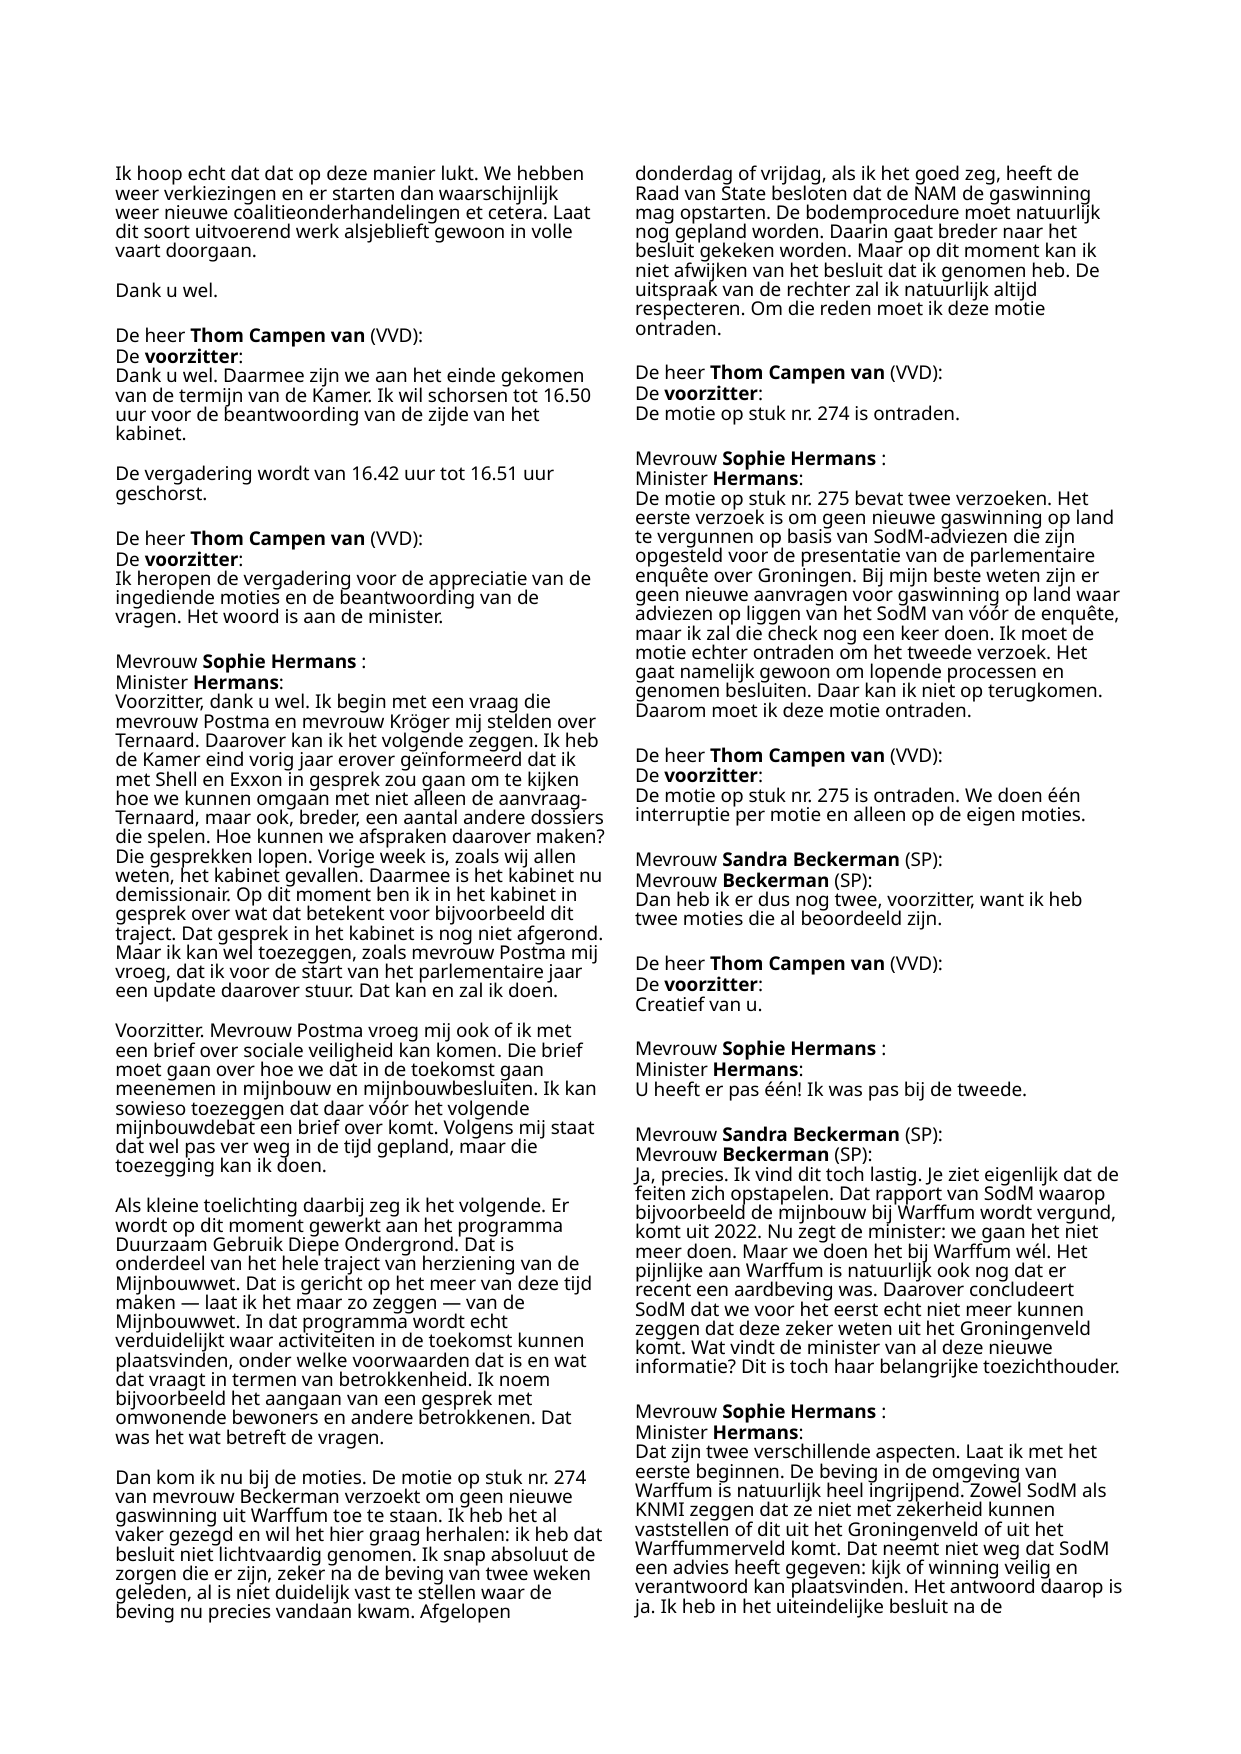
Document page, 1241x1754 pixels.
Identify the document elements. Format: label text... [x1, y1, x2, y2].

text donderdag of vrijdag, als ik het goed zeg, heeft de Raad van State besloten dat de NAM de gaswinning mag opstarten. De bodemprocedure moet natuurlijk nog gepland worden. Daarin gaat breder naar het besluit gekeken worden. Maar op dit moment kan ik niet afwijken van het besluit dat ik genomen heb. De uitspraak van de rechter zal ik natuurlijk altijd respecteren. Om die reden moet ik deze motie ontraden. [635, 165, 1125, 339]
text Minister Hermans: [635, 1061, 1125, 1081]
text De heer Thom Campen van (VVD): [635, 359, 1125, 385]
text Mevrouw Sandra Beckerman (SP): [635, 1121, 1125, 1146]
text U heeft er pas één! Ik was pas bij de tweede. [635, 1081, 1125, 1100]
text De heer Thom Campen van (VVD): [115, 525, 605, 551]
text De motie op stuk nr. 275 is ontraden. We doen één interruptie per motie en alleen op de eigen moties. [635, 787, 1125, 825]
text De motie op stuk nr. 274 is ontraden. [635, 404, 1125, 424]
text De voorzitter: [115, 348, 605, 367]
text Mevrouw Sandra Beckerman (SP): [635, 846, 1125, 872]
text Als kleine toelichting daarbij zeg ik het volgende. Er wordt op dit moment gewerkt aan het programma Duurzaam Gebruik Diepe Ondergrond. Dat is onderdeel van het hele traject van herziening van de Mijnbouwwet. Dat is gericht op het meer van deze tijd maken — laat ik het maar zo zeggen — van de Mijnbouwwet. In dat programma wordt echt verduidelijkt waar activiteiten in de toekomst kunnen plaatsvinden, onder welke voorwaarden dat is en wat dat vraagt in termen van betrokkenheid. Ik noem bijvoorbeeld het aangaan van een gesprek met omwonende bewoners en andere betrokkenen. Dat was het wat betreft de vragen. [115, 1197, 605, 1448]
text Mevrouw Sophie Hermans : [635, 445, 1125, 470]
text Voorzitter, dank u wel. Ik begin met een vraag die mevrouw Postma en mevrouw Kröger mij stelden over Ternaard. Daarover kan ik het volgende zeggen. Ik heb de Kamer eind vorig jaar erover geïnformeerd dat ik met Shell en Exxon in gesprek zou gaan om te kijken hoe we kunnen omgaan met niet alleen de aanvraag-Ternaard, maar ook, breder, een aantal andere dossiers die spelen. Hoe kunnen we afspraken daarover maken? Die gesprekken lopen. Vorige week is, zoals wij allen weten, het kabinet gevallen. Daarmee is het kabinet nu demissionair. Op dit moment ben ik in het kabinet in gesprek over wat dat betekent voor bijvoorbeeld dit traject. Dat gesprek in het kabinet is nog niet afgerond. Maar ik kan wel toezeggen, zoals mevrouw Postma mij vroeg, dat ik voor de start van het parlementaire jaar een update daarover stuur. Dat kan en zal ik doen. [115, 693, 605, 1002]
text Dank u wel. Daarmee zijn we aan het einde gekomen van de termijn van de Kamer. Ik wil schorsen tot 16.50 uur voor de beantwoording van de zijde van het kabinet. [115, 367, 605, 444]
text Ik hoop echt dat dat op deze manier lukt. We hebben weer verkiezingen en er starten dan waarschijnlijk weer nieuwe coalitieonderhandelingen et cetera. Laat dit soort uitvoerend werk alsjeblieft gewoon in volle vaart doorgaan. [115, 165, 605, 262]
text De heer Thom Campen van (VVD): [635, 742, 1125, 767]
text Dan heb ik er dus nog twee, voorzitter, want ik heb twee moties die al beoordeeld zijn. [635, 891, 1125, 930]
text Mevrouw Sophie Hermans : [115, 648, 605, 674]
text De voorzitter: [635, 767, 1125, 787]
text De vergadering wordt van 16.42 uur tot 16.51 uur geschorst. [115, 465, 605, 504]
text Voorzitter. Mevrouw Postma vroeg mij ook of ik met een brief over sociale veiligheid kan komen. Die brief moet gaan over hoe we dat in de toekomst gaan meenemen in mijnbouw en mijnbouwbesluiten. Ik kan sowieso toezeggen dat daar vóór het volgende mijnbouwdebat een brief over komt. Volgens mij staat dat wel pas ver weg in de tijd gepland, maar die toezegging kan ik doen. [115, 1022, 605, 1177]
text Ja, precies. Ik vind dit toch lastig. Je ziet eigenlijk dat de feiten zich opstapelen. Dat rapport van SodM waarop bijvoorbeeld de mijnbouw bij Warffum wordt vergund, komt uit 2022. Nu zegt de minister: we gaan het niet meer doen. Maar we doen het bij Warffum wél. Het pijnlijke aan Warffum is natuurlijk ook nog dat er recent een aardbeving was. Daarover concludeert SodM dat we voor het eerst echt niet meer kunnen zeggen dat deze zeker weten uit het Groningenveld komt. Wat vindt de minister van al deze nieuwe informatie? Dit is toch haar belangrijke toezichthouder. [635, 1166, 1125, 1378]
text Dan kom ik nu bij de moties. De motie op stuk nr. 274 van mevrouw Beckerman verzoekt om geen nieuwe gaswinning uit Warffum toe te staan. Ik heb het al vaker gezegd en wil het hier graag herhalen: ik heb dat besluit niet lichtvaardig genomen. Ik snap absoluut de zorgen die er zijn, zeker na de beving van twee weken geleden, al is niet duidelijk vast te stellen waar de beving nu precies vandaan kwam. Afgelopen [115, 1469, 605, 1623]
text Mevrouw Sophie Hermans : [635, 1036, 1125, 1061]
text Ik heropen de vergadering voor de appreciatie van de ingediende moties en de beantwoording van de vragen. Het woord is aan de minister. [115, 570, 605, 628]
text Mevrouw Sophie Hermans : [635, 1398, 1125, 1424]
text Mevrouw Beckerman (SP): [635, 1146, 1125, 1166]
text De voorzitter: [635, 976, 1125, 996]
text Creatief van u. [635, 996, 1125, 1015]
text Mevrouw Beckerman (SP): [635, 872, 1125, 891]
text Minister Hermans: [115, 674, 605, 693]
text De heer Thom Campen van (VVD): [115, 322, 605, 348]
text De voorzitter: [635, 385, 1125, 404]
text Dank u wel. [115, 282, 605, 302]
text Minister Hermans: [635, 1424, 1125, 1443]
text De motie op stuk nr. 275 bevat twee verzoeken. Het eerste verzoek is om geen nieuwe gaswinning op land te vergunnen op basis van SodM-adviezen die zijn opgesteld voor de presentatie van de parlementaire enquête over Groningen. Bij mijn beste weten zijn er geen nieuwe aanvragen voor gaswinning op land waar adviezen op liggen van het SodM van vóór de enquête, maar ik zal die check nog een keer doen. Ik moet de motie echter ontraden om het tweede verzoek. Het gaat namelijk gewoon om lopende processen en genomen besluiten. Daar kan ik niet op terugkomen. Daarom moet ik deze motie ontraden. [635, 490, 1125, 721]
text Dat zijn twee verschillende aspecten. Laat ik met het eerste beginnen. De beving in de omgeving van Warffum is natuurlijk heel ingrijpend. Zowel SodM als KNMI zeggen dat ze niet met zekerheid kunnen vaststellen of dit uit het Groningenveld of uit het Warffummerveld komt. Dat neemt niet weg dat SodM een advies heeft gegeven: kijk of winning veilig en verantwoord kan plaatsvinden. Het antwoord daarop is ja. Ik heb in het uiteindelijke besluit na de [635, 1443, 1125, 1617]
text De heer Thom Campen van (VVD): [635, 951, 1125, 976]
text De voorzitter: [115, 551, 605, 570]
text Minister Hermans: [635, 470, 1125, 490]
